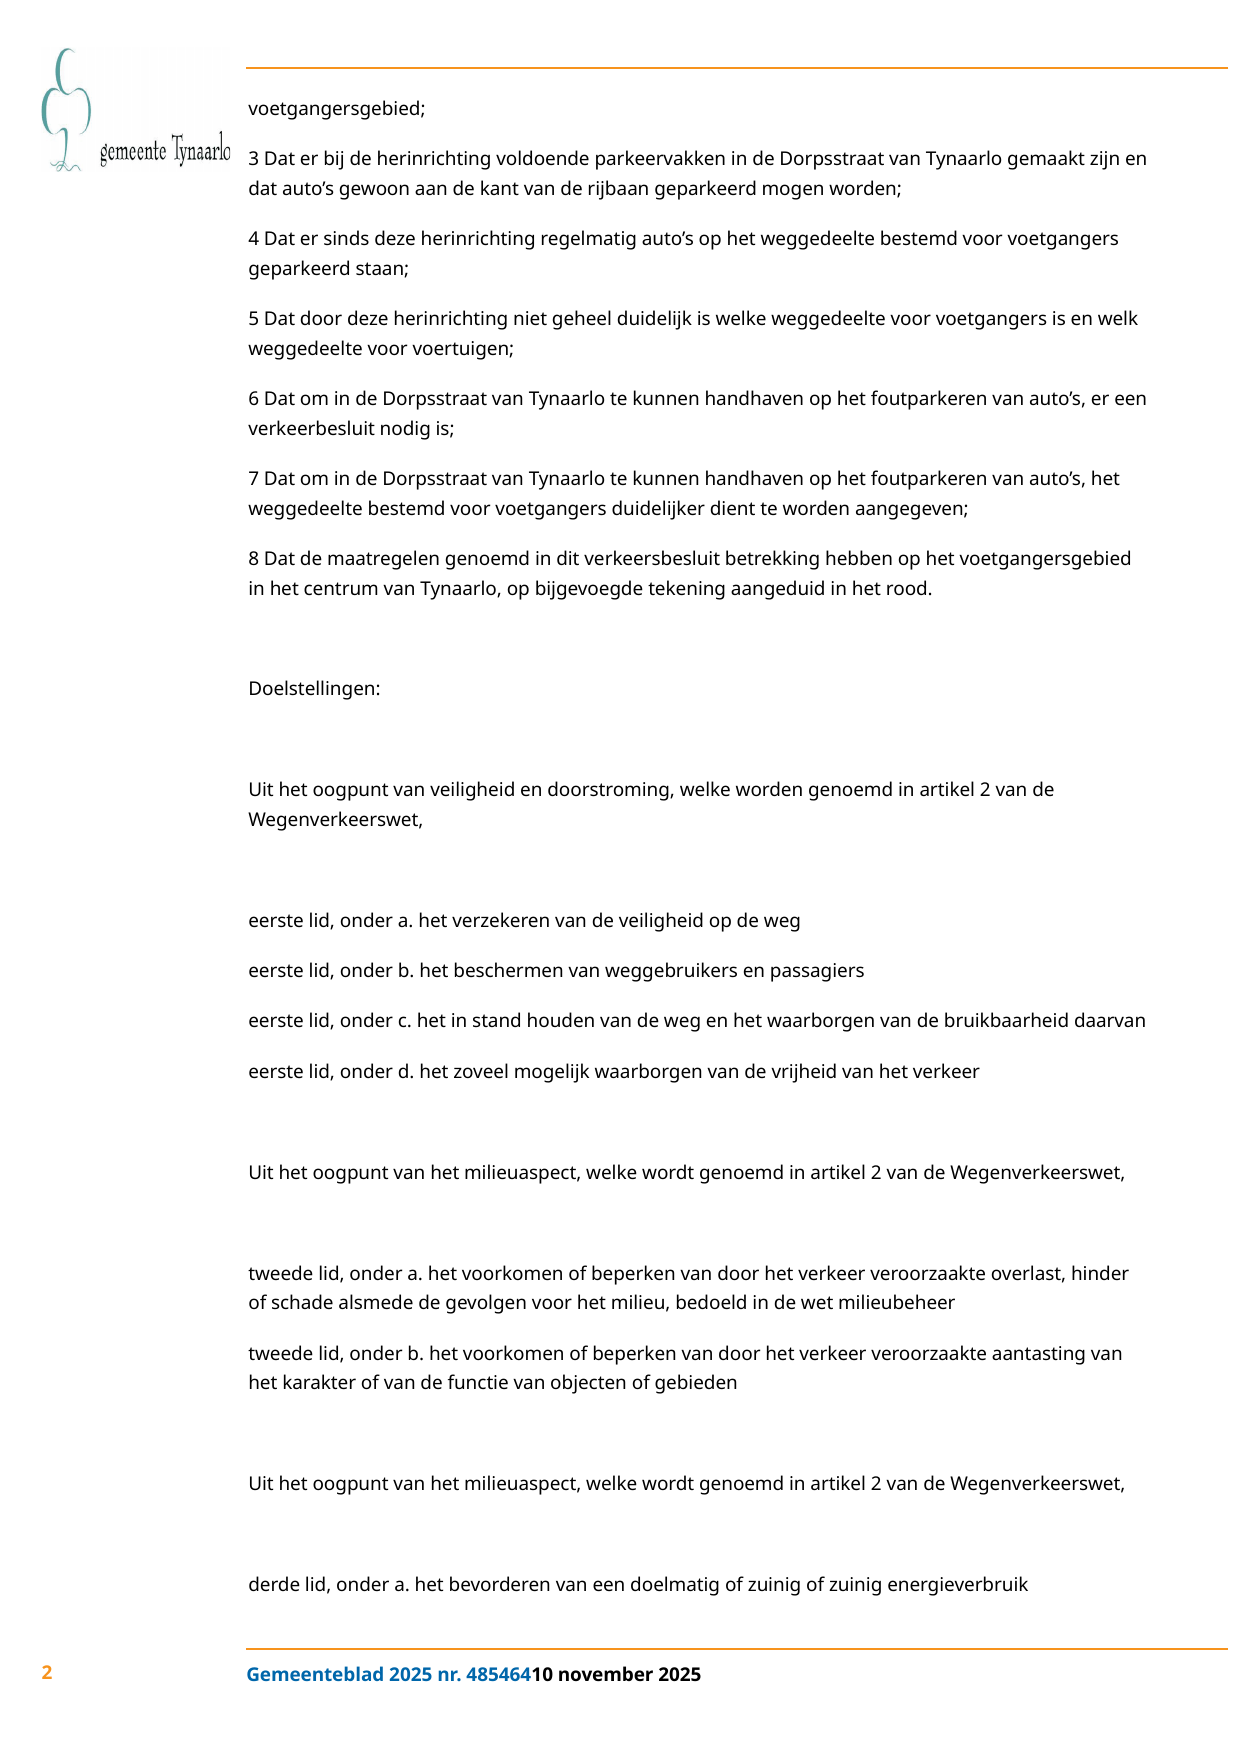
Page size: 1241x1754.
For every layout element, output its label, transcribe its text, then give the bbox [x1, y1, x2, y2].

text Uit het oogpunt van het milieuaspect, welke wordt genoemd in artikel 2 van de Wegenverkeerswet, [248, 1470, 1152, 1496]
text eerste lid, onder d. het zoveel mogelijk waarborgen van de vrijheid van het verkeer [248, 1058, 1152, 1084]
text tweede lid, onder b. het voorkomen of beperken van door het verkeer veroorzaakte aantasting van het karakter of van de functie van objecten of gebieden [248, 1340, 1152, 1395]
text 3 Dat er bij de herinrichting voldoende parkeervakken in de Dorpsstraat van Tynaarlo gemaakt zijn en dat auto’s gewoon aan de kant van de rijbaan geparkeerd mogen worden; [248, 145, 1152, 201]
text eerste lid, onder c. het in stand houden van de weg en het waarborgen van de bruikbaarheid daarvan [248, 1008, 1152, 1033]
text Uit het oogpunt van het milieuaspect, welke wordt genoemd in artikel 2 van de Wegenverkeerswet, [248, 1159, 1152, 1185]
picture [41, 47, 231, 172]
text tweede lid, onder a. het voorkomen of beperken van door het verkeer veroorzaakte overlast, hinder of schade alsmede de gevolgen voor het milieu, bedoeld in de wet milieubeheer [248, 1260, 1152, 1315]
text eerste lid, onder b. het beschermen van weggebruikers en passagiers [248, 957, 1152, 983]
text 4 Dat er sinds deze herinrichting regelmatig auto’s op het weggedeelte bestemd voor voetgangers geparkeerd staan; [248, 225, 1152, 281]
text Doelstellingen: [248, 676, 1152, 701]
text voetgangersgebied; [248, 95, 1152, 121]
text 6 Dat om in de Dorpsstraat van Tynaarlo te kunnen handhaven op het foutparkeren van auto’s, er een verkeerbesluit nodig is; [248, 385, 1152, 441]
text derde lid, onder a. het bevorderen van een doelmatig of zuinig of zuinig energieverbruik [248, 1571, 1152, 1597]
text 5 Dat door deze herinrichting niet geheel duidelijk is welke weggedeelte voor voetgangers is en welk weggedeelte voor voertuigen; [248, 305, 1152, 361]
text 8 Dat de maatregelen genoemd in dit verkeersbesluit betrekking hebben op het voetgangersgebied in het centrum van Tynaarlo, op bijgevoegde tekening aangeduid in het rood. [248, 545, 1152, 601]
text eerste lid, onder a. het verzekeren van de veiligheid op de weg [248, 907, 1152, 933]
text Uit het oogpunt van veiligheid en doorstroming, welke worden genoemd in artikel 2 van de Wegenverkeerswet, [248, 776, 1152, 832]
text 7 Dat om in de Dorpsstraat van Tynaarlo te kunnen handhaven op het foutparkeren van auto’s, het weggedeelte bestemd voor voetgangers duidelijker dient te worden aangegeven; [248, 465, 1152, 521]
